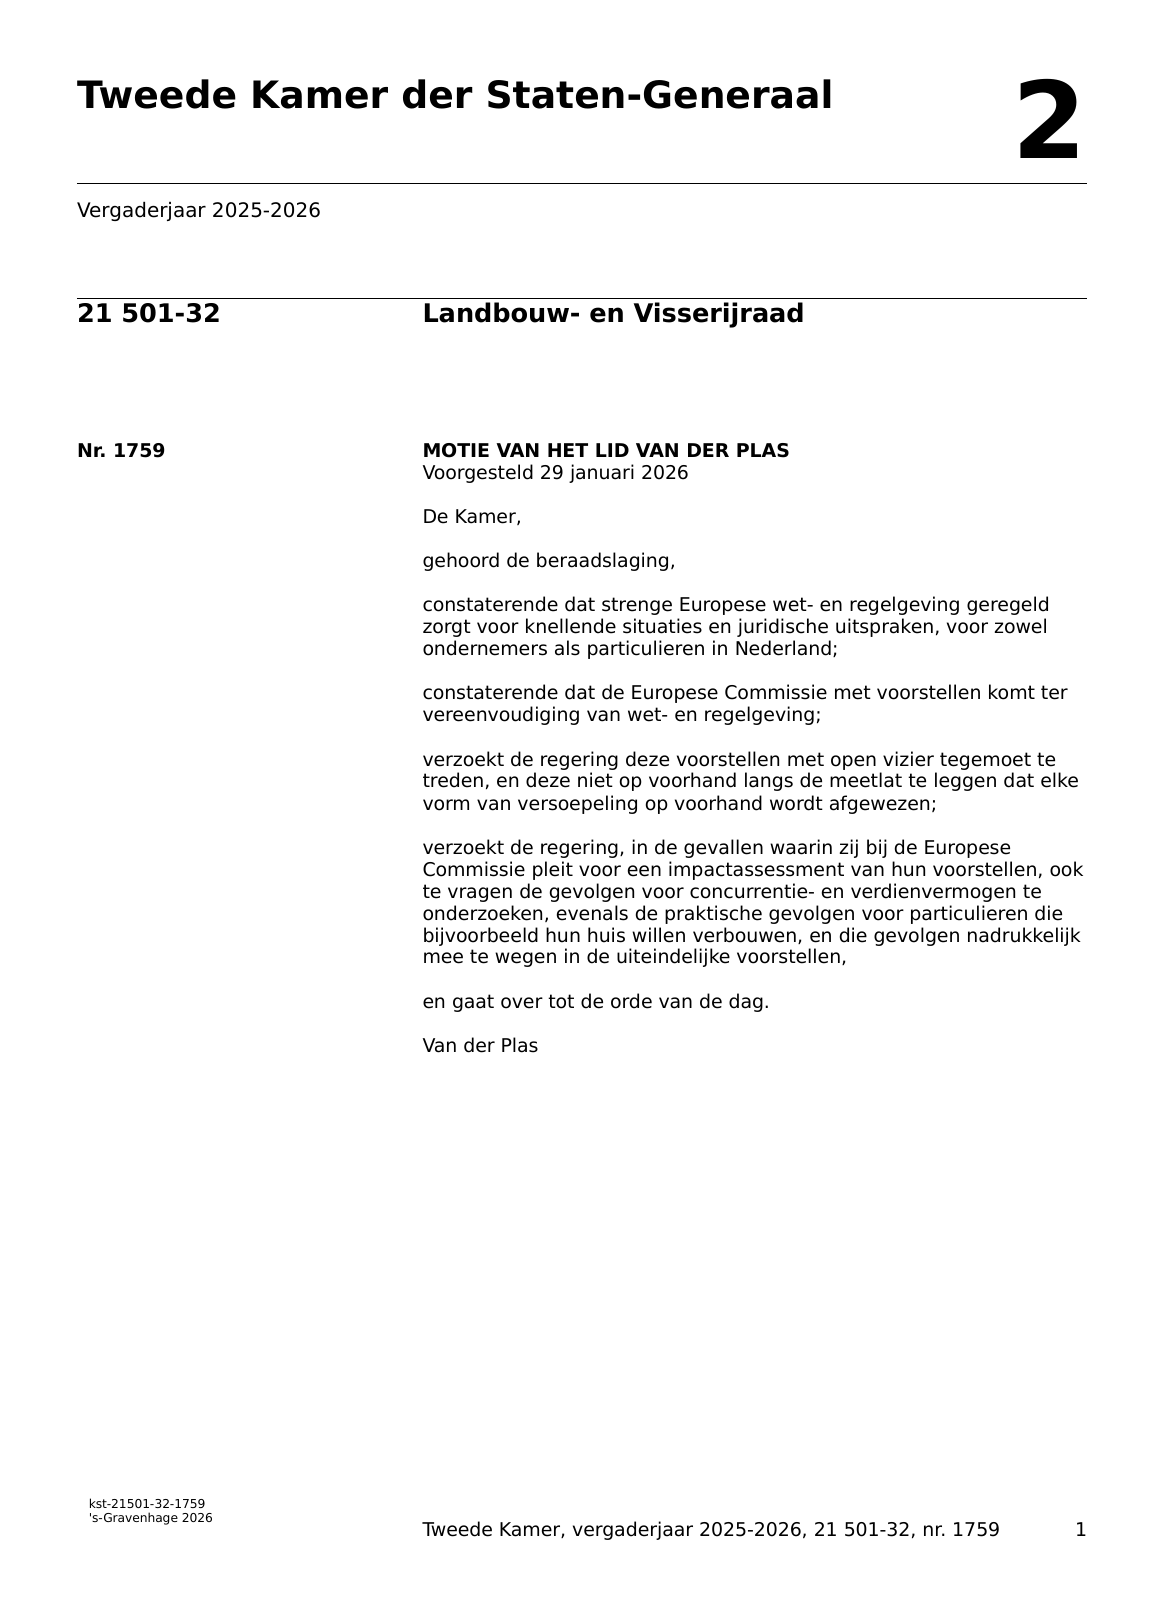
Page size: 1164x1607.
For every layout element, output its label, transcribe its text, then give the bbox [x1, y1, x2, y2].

text 's-Gravenhage 2026 [88, 1511, 323, 1525]
text Van der Plas [422, 1035, 1087, 1057]
subtitle Nr. 1759 MOTIE VAN HET LID VAN DER PLAS [77, 440, 1087, 462]
text De Kamer, [422, 506, 1087, 528]
text constaterende dat strenge Europese wet- en regelgeving geregeld zorgt voor knellende situaties en juridische uitspraken, voor zowel ondernemers als particulieren in Nederland; [422, 594, 1087, 660]
text Voorgesteld 29 januari 2026 [422, 462, 1087, 484]
text en gaat over tot de orde van de dag. [422, 991, 1087, 1013]
text kst-21501-32-1759 [88, 1497, 323, 1511]
table_header 2 [886, 59, 1087, 183]
text verzoekt de regering deze voorstellen met open vizier tegemoet te treden, en deze niet op voorhand langs de meetlat te leggen dat elke vorm van versoepeling op voorhand wordt afgewezen; [422, 748, 1087, 814]
subtitle 21 501-32 Landbouw- en Visserijraad [77, 299, 1087, 329]
text gehoord de beraadslaging, [422, 550, 1087, 572]
text verzoekt de regering, in de gevallen waarin zij bij de Europese Commissie pleit voor een impactassessment van hun voorstellen, ook te vragen de gevolgen voor concurrentie- en verdienvermogen te onderzoeken, evenals de praktische gevolgen voor particulieren die bijvoorbeeld hun huis willen verbouwen, en die gevolgen nadrukkelijk mee te wegen in de uiteindelijke voorstellen, [422, 837, 1087, 968]
table_header Tweede Kamer der Staten-Generaal [77, 59, 886, 183]
text constaterende dat de Europese Commissie met voorstellen komt ter vereenvoudiging van wet- en regelgeving; [422, 682, 1087, 726]
table_cell Vergaderjaar 2025-2026 [77, 184, 1087, 298]
